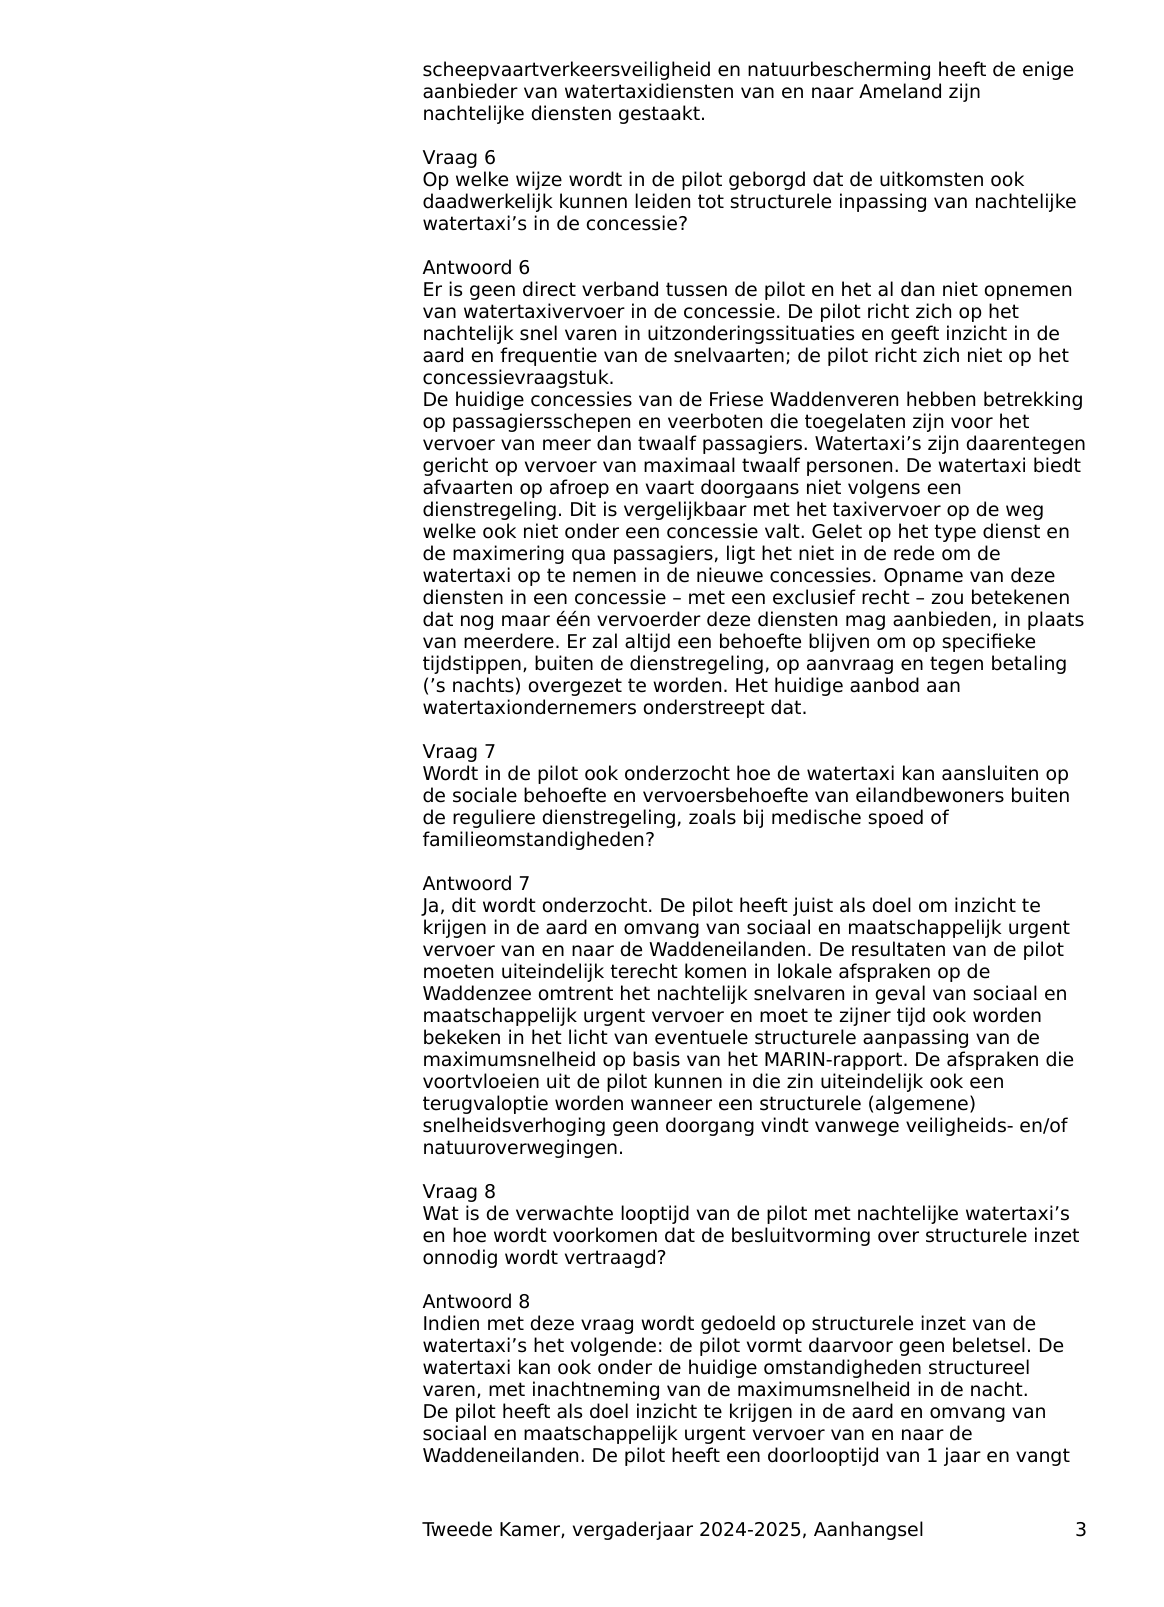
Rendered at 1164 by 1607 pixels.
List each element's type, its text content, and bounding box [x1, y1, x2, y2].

text Wat is de verwachte looptijd van de pilot met nachtelijke watertaxi’s en hoe wordt voorkomen dat de besluitvorming over structurele inzet onnodig wordt vertraagd? [422, 1203, 1087, 1269]
text De pilot heeft als doel inzicht te krijgen in de aard en omvang van sociaal en maatschappelijk urgent vervoer van en naar de Waddeneilanden. De pilot heeft een doorlooptijd van 1 jaar en vangt [422, 1401, 1087, 1467]
text Er is geen direct verband tussen de pilot en het al dan niet opnemen van watertaxivervoer in de concessie. De pilot richt zich op het nachtelijk snel varen in uitzonderingssituaties en geeft inzicht in de aard en frequentie van de snelvaarten; de pilot richt zich niet op het concessievraagstuk. [422, 279, 1087, 389]
text Ja, dit wordt onderzocht. De pilot heeft juist als doel om inzicht te krijgen in de aard en omvang van sociaal en maatschappelijk urgent vervoer van en naar de Waddeneilanden. De resultaten van de pilot moeten uiteindelijk terecht komen in lokale afspraken op de Waddenzee omtrent het nachtelijk snelvaren in geval van sociaal en maatschappelijk urgent vervoer en moet te zijner tijd ook worden bekeken in het licht van eventuele structurele aanpassing van de maximumsnelheid op basis van het MARIN-rapport. De afspraken die voortvloeien uit de pilot kunnen in die zin uiteindelijk ook een terugvaloptie worden wanneer een structurele (algemene) snelheidsverhoging geen doorgang vindt vanwege veiligheids- en/of natuuroverwegingen. [422, 895, 1087, 1159]
text Vraag 6 [422, 147, 1087, 169]
text Antwoord 6 [422, 257, 1087, 279]
text Wordt in de pilot ook onderzocht hoe de watertaxi kan aansluiten op de sociale behoefte en vervoersbehoefte van eilandbewoners buiten de reguliere dienstregeling, zoals bij medische spoed of familieomstandigheden? [422, 763, 1087, 851]
text Antwoord 7 [422, 873, 1087, 895]
text Indien met deze vraag wordt gedoeld op structurele inzet van de watertaxi’s het volgende: de pilot vormt daarvoor geen beletsel. De watertaxi kan ook onder de huidige omstandigheden structureel varen, met inachtneming van de maximumsnelheid in de nacht. [422, 1313, 1087, 1401]
text De huidige concessies van de Friese Waddenveren hebben betrekking op passagiersschepen en veerboten die toegelaten zijn voor het vervoer van meer dan twaalf passagiers. Watertaxi’s zijn daarentegen gericht op vervoer van maximaal twaalf personen. De watertaxi biedt afvaarten op afroep en vaart doorgaans niet volgens een dienstregeling. Dit is vergelijkbaar met het taxivervoer op de weg welke ook niet onder een concessie valt. Gelet op het type dienst en de maximering qua passagiers, ligt het niet in de rede om de watertaxi op te nemen in de nieuwe concessies. Opname van deze diensten in een concessie – met een exclusief recht – zou betekenen dat nog maar één vervoerder deze diensten mag aanbieden, in plaats van meerdere. Er zal altijd een behoefte blijven om op specifieke tijdstippen, buiten de dienstregeling, op aanvraag en tegen betaling (’s nachts) overgezet te worden. Het huidige aanbod aan watertaxiondernemers onderstreept dat. [422, 389, 1087, 719]
text Vraag 7 [422, 741, 1087, 763]
text Antwoord 8 [422, 1291, 1087, 1313]
text Vraag 8 [422, 1181, 1087, 1203]
text scheepvaartverkeersveiligheid en natuurbescherming heeft de enige aanbieder van watertaxidiensten van en naar Ameland zijn nachtelijke diensten gestaakt. [422, 59, 1087, 125]
text Op welke wijze wordt in de pilot geborgd dat de uitkomsten ook daadwerkelijk kunnen leiden tot structurele inpassing van nachtelijke watertaxi’s in de concessie? [422, 169, 1087, 235]
